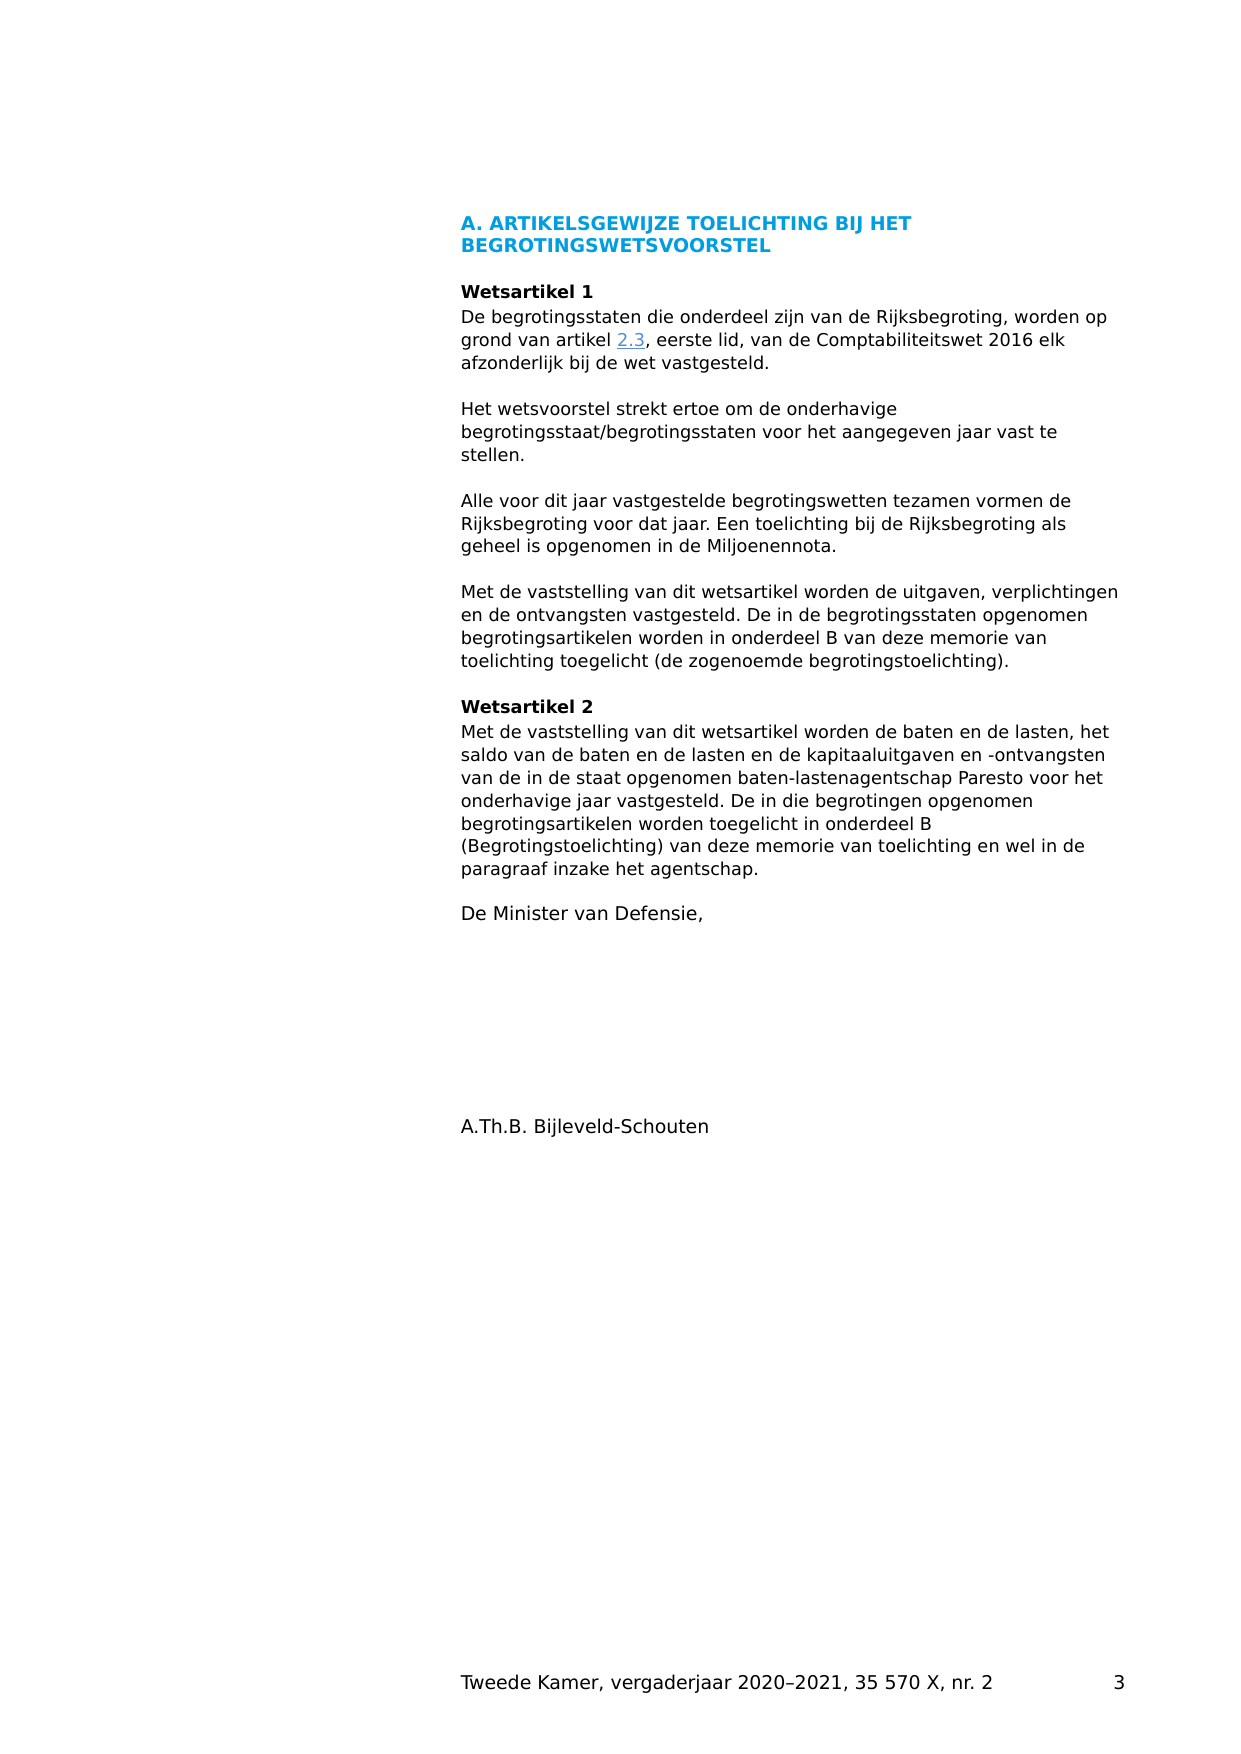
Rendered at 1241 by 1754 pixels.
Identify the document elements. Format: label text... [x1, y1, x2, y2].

title A. Artikelsgewijze toelichting bij het begrotingswetsvoorstel [461, 213, 1125, 257]
text Met de vaststelling van dit wetsartikel worden de uitgaven, verplichtingen en de ontvangsten vastgesteld. De in de begrotingsstaten opgenomen begrotingsartikelen worden in onderdeel B van deze memorie van toelichting toegelicht (de zogenoemde begrotingstoelichting). [461, 580, 1125, 672]
text De Minister van Defensie, [461, 903, 1125, 925]
text Het wetsvoorstel strekt ertoe om de onderhavige begrotingsstaat/begrotingsstaten voor het aangegeven jaar vast te stellen. [461, 397, 1125, 466]
text Wetsartikel 2 [461, 695, 1125, 718]
text A.Th.B. Bijleveld-Schouten [461, 1116, 1125, 1138]
text Alle voor dit jaar vastgestelde begrotingswetten tezamen vormen de Rijksbegroting voor dat jaar. Een toelichting bij de Rijksbegroting als geheel is opgenomen in de Miljoenennota. [461, 489, 1125, 557]
text Wetsartikel 1 [461, 280, 1125, 303]
text Met de vaststelling van dit wetsartikel worden de baten en de lasten, het saldo van de baten en de lasten en de kapitaaluitgaven en -ontvangsten van de in de staat opgenomen baten-lastenagentschap Paresto voor het onderhavige jaar vastgesteld. De in die begrotingen opgenomen begrotingsartikelen worden toegelicht in onderdeel B (Begrotingstoelichting) van deze memorie van toelichting en wel in de paragraaf inzake het agentschap. [461, 720, 1125, 880]
text De begrotingsstaten die onderdeel zijn van de Rijksbegroting, worden op grond van artikel 2.3, eerste lid, van de Comptabiliteitswet 2016 elk afzonderlijk bij de wet vastgesteld. [461, 305, 1125, 374]
